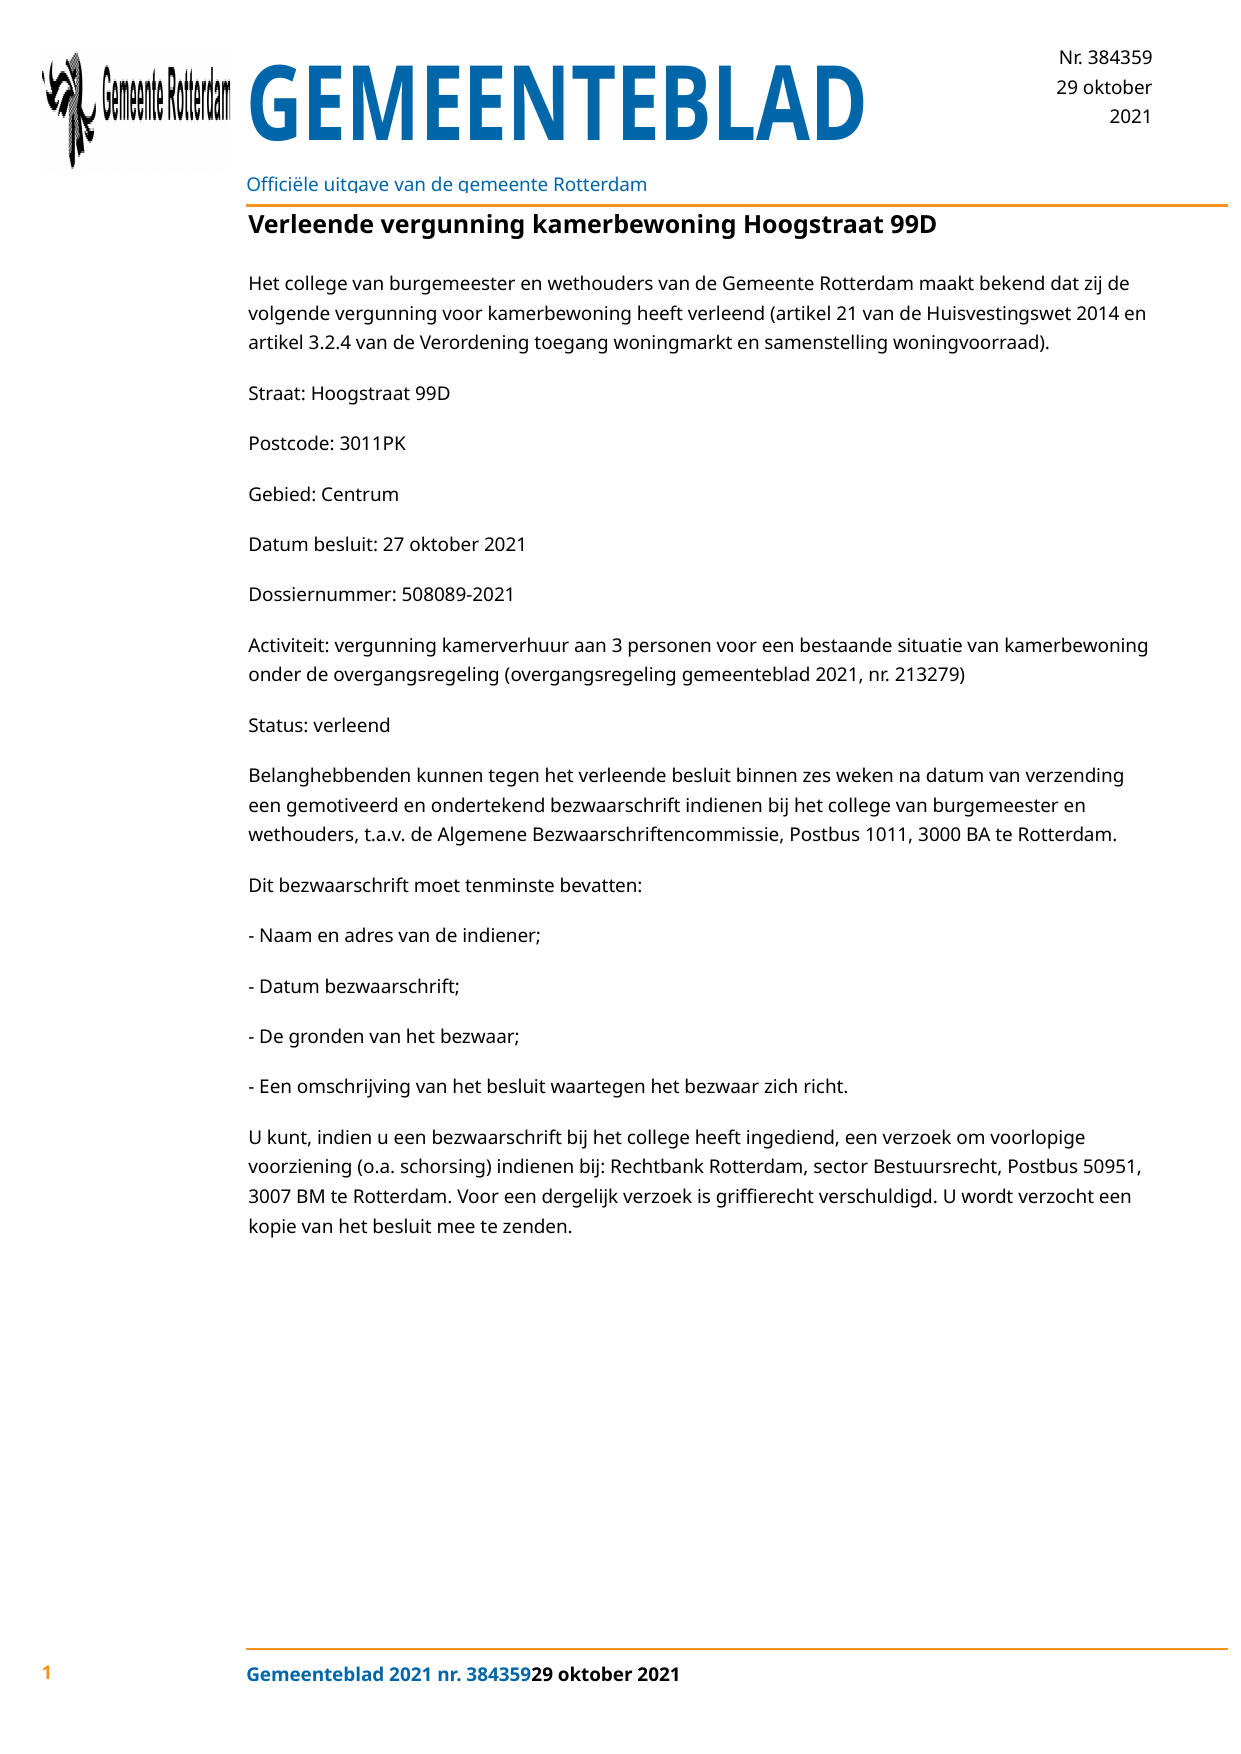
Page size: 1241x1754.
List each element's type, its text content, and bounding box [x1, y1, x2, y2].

picture [41, 47, 231, 172]
text Belanghebbenden kunnen tegen het verleende besluit binnen zes weken na datum van verzending een gemotiveerd en ondertekend bezwaarschrift indienen bij het college van burgemeester en wethouders, t.a.v. de Algemene Bezwaarschriftencommissie, Postbus 1011, 3000 BA te Rotterdam. [248, 762, 1152, 847]
text Status: verleend [248, 712, 1152, 738]
text Dossiernummer: 508089-2021 [248, 582, 1152, 607]
text Straat: Hoogstraat 99D [248, 380, 1152, 406]
text - De gronden van het bezwaar; [248, 1023, 1152, 1049]
text Verleende vergunning kamerbewoning Hoogstraat 99D [248, 207, 1152, 241]
text - Een omschrijving van het besluit waartegen het bezwaar zich richt. [248, 1074, 1152, 1099]
text Dit bezwaarschrift moet tenminste bevatten: [248, 872, 1152, 898]
text Het college van burgemeester en wethouders van de Gemeente Rotterdam maakt bekend dat zij de volgende vergunning voor kamerbewoning heeft verleend (artikel 21 van de Huisvestingswet 2014 en artikel 3.2.4 van de Verordening toegang woningmarkt en samenstelling woningvoorraad). [248, 270, 1152, 355]
text Gebied: Centrum [248, 481, 1152, 506]
text - Naam en adres van de indiener; [248, 922, 1152, 948]
text - Datum bezwaarschrift; [248, 973, 1152, 998]
text Postcode: 3011PK [248, 430, 1152, 456]
text Activiteit: vergunning kamerverhuur aan 3 personen voor een bestaande situatie van kamerbewoning onder de overgangsregeling (overgangsregeling gemeenteblad 2021, nr. 213279) [248, 632, 1152, 687]
text U kunt, indien u een bezwaarschrift bij het college heeft ingediend, een verzoek om voorlopige voorziening (o.a. schorsing) indienen bij: Rechtbank Rotterdam, sector Bestuursrecht, Postbus 50951, 3007 BM te Rotterdam. Voor een dergelijk verzoek is griffierecht verschuldigd. U wordt verzocht een kopie van het besluit mee te zenden. [248, 1124, 1152, 1238]
text Datum besluit: 27 oktober 2021 [248, 531, 1152, 557]
